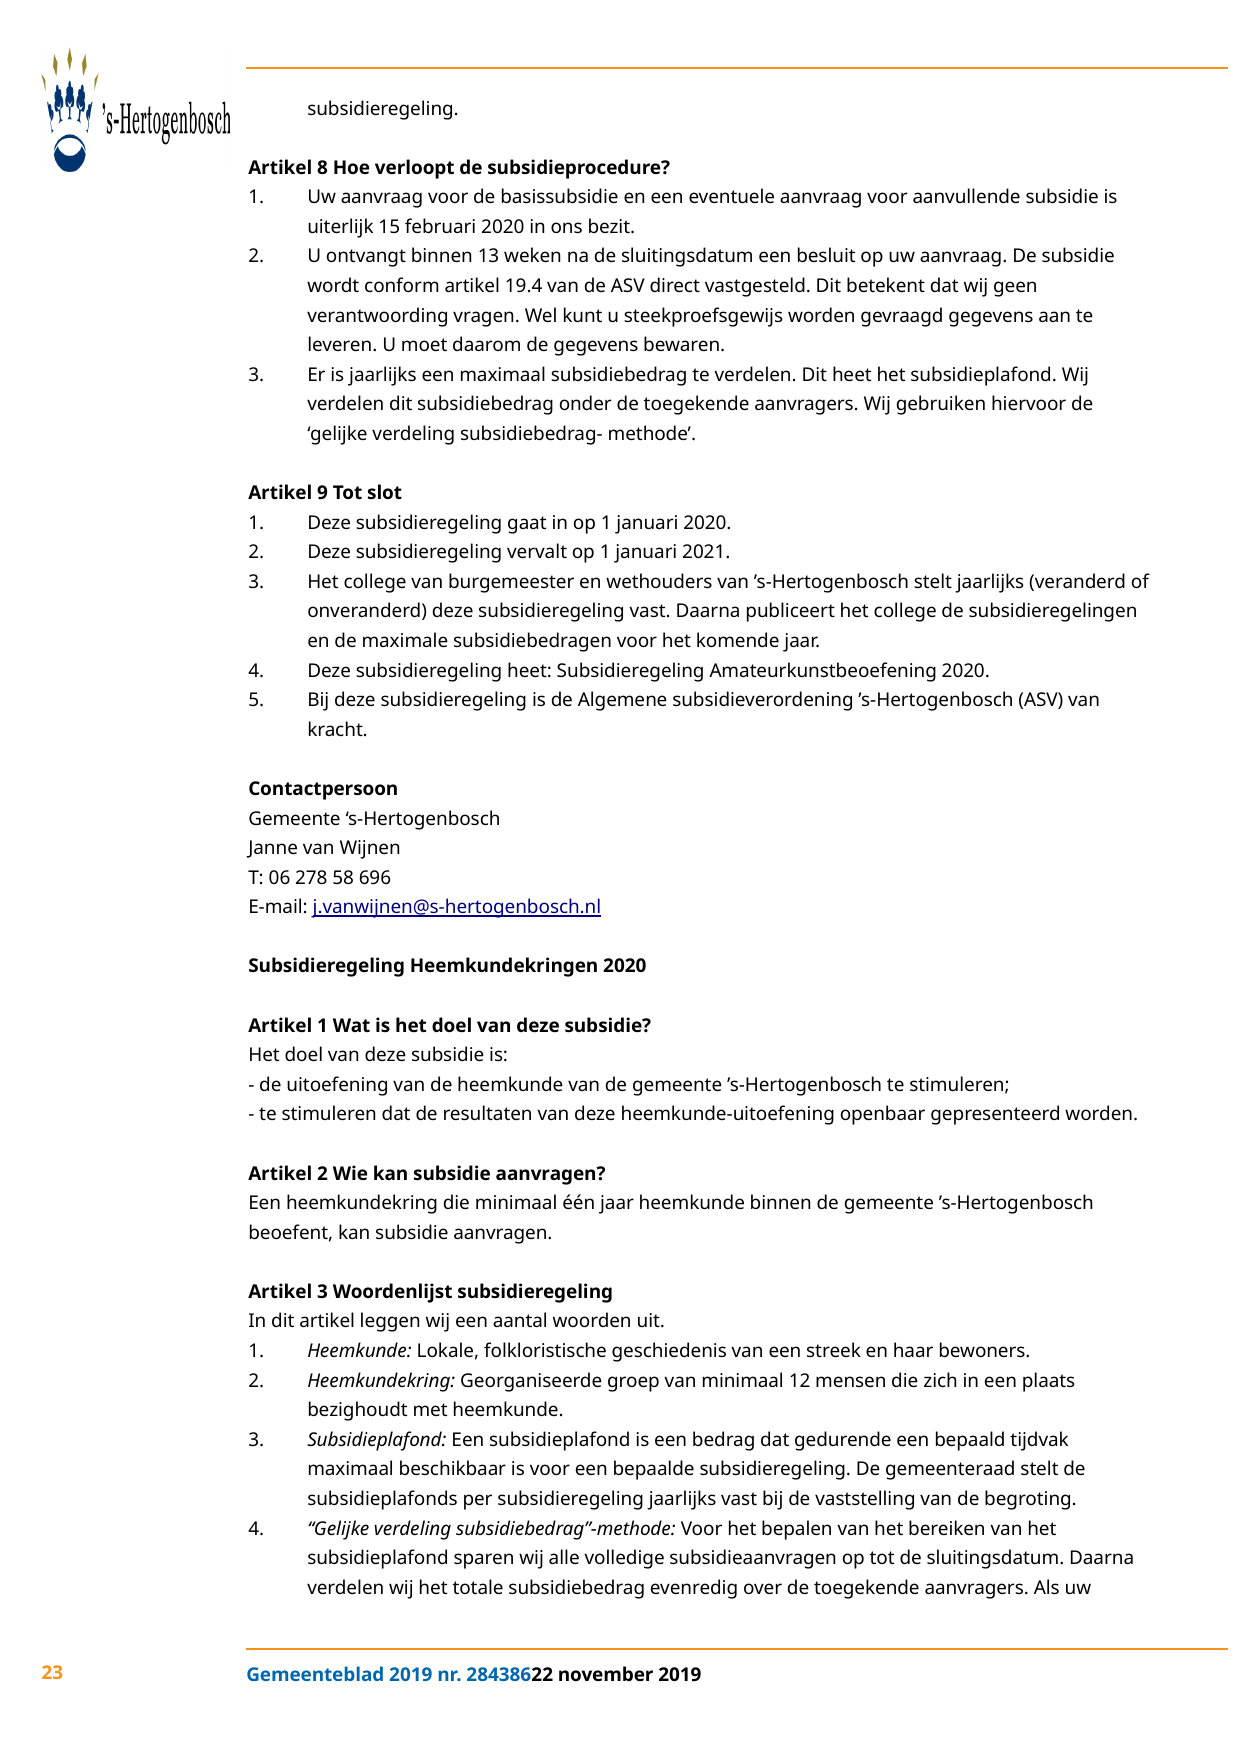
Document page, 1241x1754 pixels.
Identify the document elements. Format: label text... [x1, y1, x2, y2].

list Deze subsidieregeling gaat in op 1 januari 2020. [248, 509, 1152, 535]
list Heemkunde: Lokale, folkloristische geschiedenis van een streek en haar bewoners. [248, 1337, 1152, 1363]
text Gemeente ‘s-Hertogenbosch [248, 805, 1152, 831]
text Janne van Wijnen [248, 834, 1152, 860]
text T: 06 278 58 696 [248, 864, 1152, 890]
list Deze subsidieregeling vervalt op 1 januari 2021. [248, 538, 1152, 564]
list “Gelijke verdeling subsidiebedrag”-methode: Voor het bepalen van het bereiken van het subsidieplafond sparen wij alle volledige subsidieaanvragen op tot de sluitingsdatum. Daarna verdelen wij het totale subsidiebedrag evenredig over de toegekende aanvragers. Als uw [248, 1515, 1152, 1600]
text Artikel 3 Woordenlijst subsidieregeling [248, 1278, 1152, 1304]
list U ontvangt binnen 13 weken na de sluitingsdatum een besluit op uw aanvraag. De subsidie wordt conform artikel 19.4 van de ASV direct vastgesteld. Dit betekent dat wij geen verantwoording vragen. Wel kunt u steekproefsgewijs worden gevraagd gegevens aan te leveren. U moet daarom de gegevens bewaren. [248, 243, 1152, 357]
text In dit artikel leggen wij een aantal woorden uit. [248, 1308, 1152, 1333]
list Deze subsidieregeling heet: Subsidieregeling Amateurkunstbeoefening 2020. [248, 657, 1152, 683]
text Een heemkundekring die minimaal één jaar heemkunde binnen de gemeente ’s-Hertogenbosch beoefent, kan subsidie aanvragen. [248, 1189, 1152, 1245]
text E-mail: j.vanwijnen@s-hertogenbosch.nl [248, 893, 1152, 919]
text - te stimuleren dat de resultaten van deze heemkunde-uitoefening openbaar gepresenteerd worden. [248, 1101, 1152, 1126]
text Artikel 1 Wat is het doel van deze subsidie? [248, 1012, 1152, 1038]
list Het college van burgemeester en wethouders van ’s-Hertogenbosch stelt jaarlijks (veranderd of onveranderd) deze subsidieregeling vast. Daarna publiceert het college de subsidieregelingen en de maximale subsidiebedragen voor het komende jaar. [248, 568, 1152, 653]
text Het doel van deze subsidie is: [248, 1041, 1152, 1067]
text Artikel 8 Hoe verloopt de subsidieprocedure? [248, 154, 1152, 180]
text - de uitoefening van de heemkunde van de gemeente ’s-Hertogenbosch te stimuleren; [248, 1071, 1152, 1097]
list Uw aanvraag voor de basissubsidie en een eventuele aanvraag voor aanvullende subsidie is uiterlijk 15 februari 2020 in ons bezit. [248, 183, 1152, 239]
list Er is jaarlijks een maximaal subsidiebedrag te verdelen. Dit heet het subsidieplafond. Wij verdelen dit subsidiebedrag onder de toegekende aanvragers. Wij gebruiken hiervoor de ‘gelijke verdeling subsidiebedrag- methode’. [248, 361, 1152, 446]
text Artikel 2 Wie kan subsidie aanvragen? [248, 1160, 1152, 1186]
text Subsidieregeling Heemkundekringen 2020 [248, 953, 1152, 978]
text Artikel 9 Tot slot [248, 479, 1152, 505]
list subsidieregeling. [248, 95, 1152, 121]
list Subsidieplafond: Een subsidieplafond is een bedrag dat gedurende een bepaald tijdvak maximaal beschikbaar is voor een bepaalde subsidieregeling. De gemeenteraad stelt de subsidieplafonds per subsidieregeling jaarlijks vast bij de vaststelling van de begroting. [248, 1426, 1152, 1511]
picture [41, 47, 231, 172]
text Contactpersoon [248, 775, 1152, 801]
list Heemkundekring: Georganiseerde groep van minimaal 12 mensen die zich in een plaats bezighoudt met heemkunde. [248, 1367, 1152, 1422]
list Bij deze subsidieregeling is de Algemene subsidieverordening ’s-Hertogenbosch (ASV) van kracht. [248, 686, 1152, 742]
